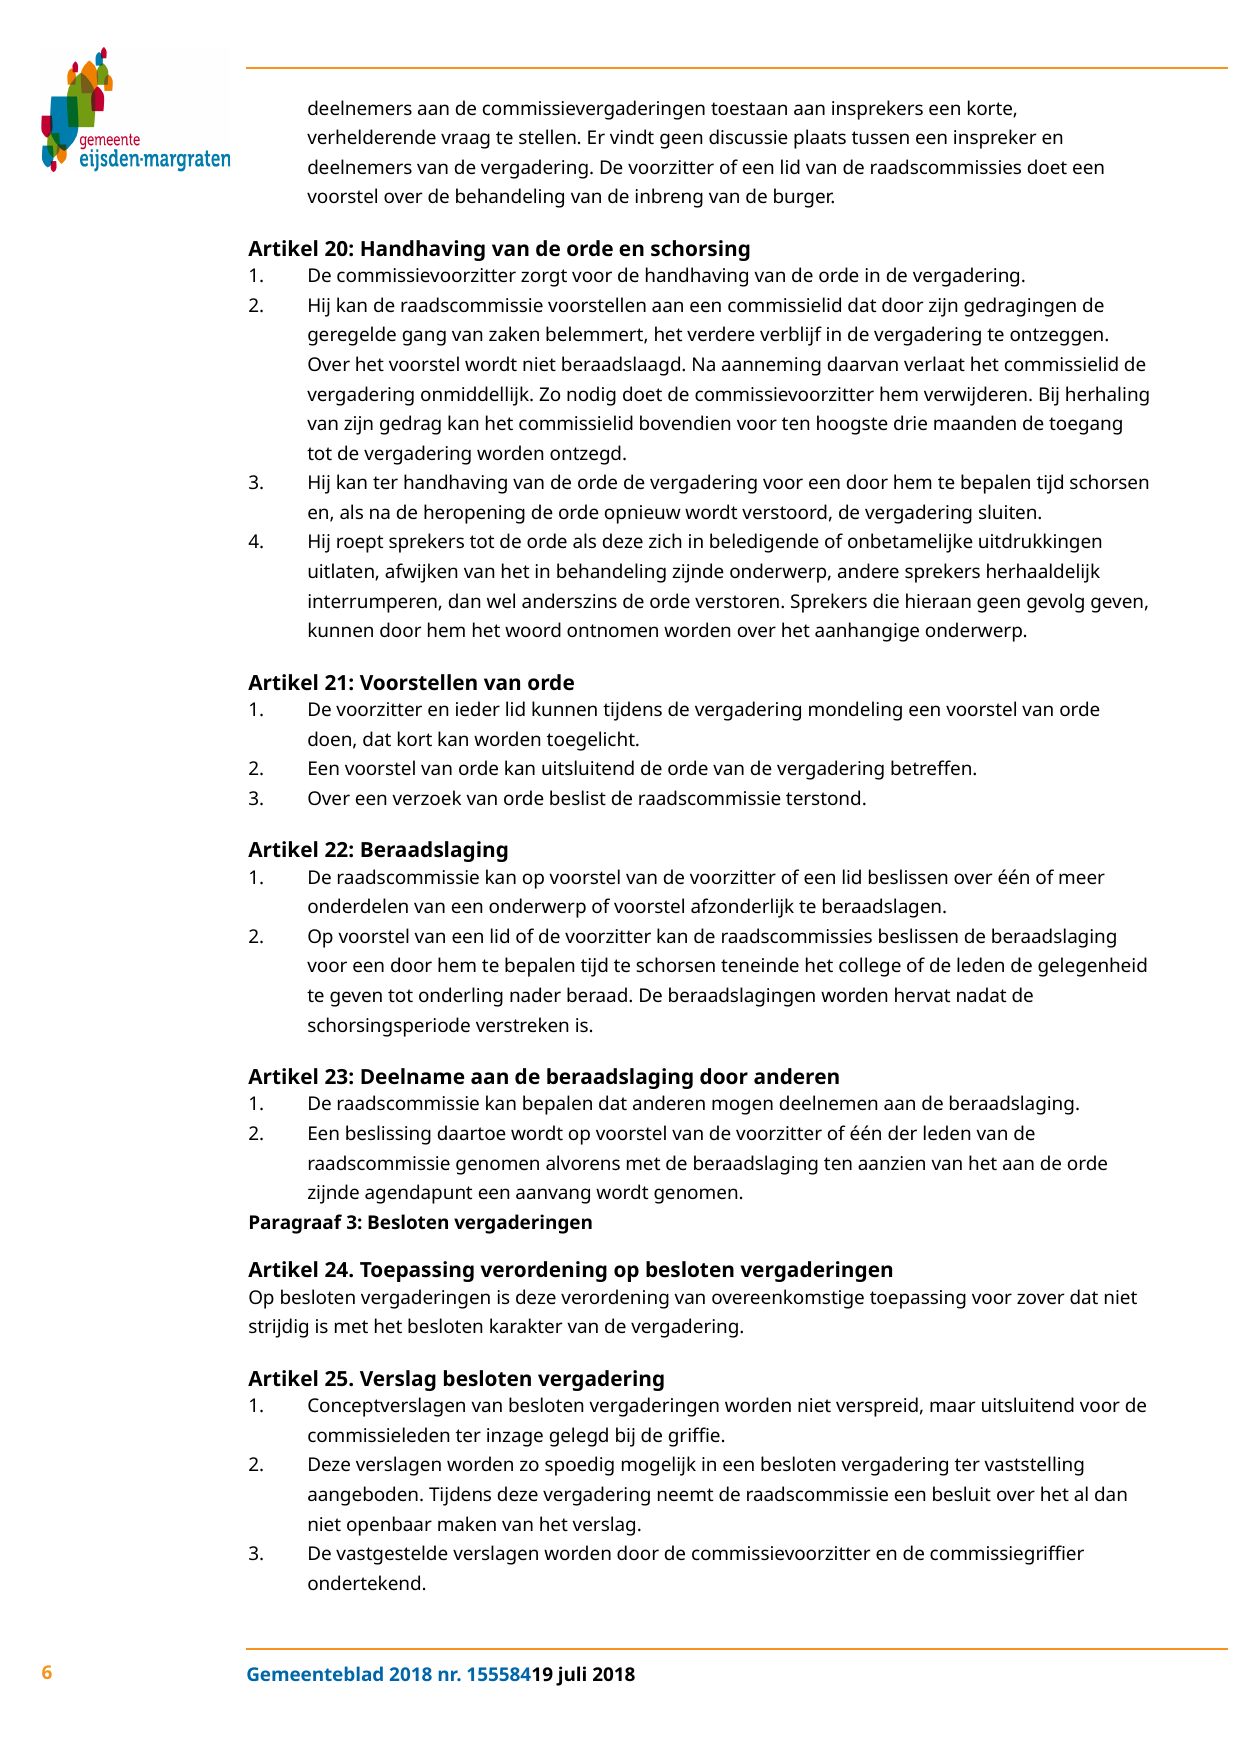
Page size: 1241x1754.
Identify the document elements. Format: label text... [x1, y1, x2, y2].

list De voorzitter en ieder lid kunnen tijdens de vergadering mondeling een voorstel van orde doen, dat kort kan worden toegelicht. [248, 696, 1152, 752]
list De raadscommissie kan bepalen dat anderen mogen deelnemen aan de beraadslaging. [248, 1091, 1152, 1116]
text Op besloten vergaderingen is deze verordening van overeenkomstige toepassing voor zover dat niet strijdig is met het besloten karakter van de vergadering. [248, 1284, 1152, 1339]
list De commissievoorzitter zorgt voor de handhaving van de orde in de vergadering. [248, 262, 1152, 288]
list Conceptverslagen van besloten vergaderingen worden niet verspreid, maar uitsluitend voor de commissieleden ter inzage gelegd bij de griffie. [248, 1392, 1152, 1448]
list Hij kan ter handhaving van de orde de vergadering voor een door hem te bepalen tijd schorsen en, als na de heropening de orde opnieuw wordt verstoord, de vergadering sluiten. [248, 469, 1152, 525]
text Artikel 21: Voorstellen van orde [248, 668, 1152, 696]
list deelnemers aan de commissievergaderingen toestaan aan insprekers een korte, verhelderende vraag te stellen. Er vindt geen discussie plaats tussen een inspreker en deelnemers van de vergadering. De voorzitter of een lid van de raadscommissies doet een voorstel over de behandeling van de inbreng van de burger. [248, 95, 1152, 209]
text Artikel 24. Toepassing verordening op besloten vergaderingen [248, 1256, 1152, 1284]
list Een voorstel van orde kan uitsluitend de orde van de vergadering betreffen. [248, 755, 1152, 781]
list Over een verzoek van orde beslist de raadscommissie terstond. [248, 785, 1152, 811]
picture [41, 47, 231, 172]
list Deze verslagen worden zo spoedig mogelijk in een besloten vergadering ter vaststelling aangeboden. Tijdens deze vergadering neemt de raadscommissie een besluit over het al dan niet openbaar maken van het verslag. [248, 1452, 1152, 1536]
text Artikel 20: Handhaving van de orde en schorsing [248, 234, 1152, 262]
list Hij kan de raadscommissie voorstellen aan een commissielid dat door zijn gedragingen de geregelde gang van zaken belemmert, het verdere verblijf in de vergadering te ontzeggen. Over het voorstel wordt niet beraadslaagd. Na aanneming daarvan verlaat het commissielid de vergadering onmiddellijk. Zo nodig doet de commissievoorzitter hem verwijderen. Bij herhaling van zijn gedrag kan het commissielid bovendien voor ten hoogste drie maanden de toegang tot de vergadering worden ontzegd. [248, 292, 1152, 466]
text Artikel 22: Beraadslaging [248, 835, 1152, 864]
text Artikel 25. Verslag besloten vergadering [248, 1364, 1152, 1392]
text Paragraaf 3: Besloten vergaderingen [248, 1209, 1152, 1235]
list Hij roept sprekers tot de orde als deze zich in beledigende of onbetamelijke uitdrukkingen uitlaten, afwijken van het in behandeling zijnde onderwerp, andere sprekers herhaaldelijk interrumperen, dan wel anderszins de orde verstoren. Sprekers die hieraan geen gevolg geven, kunnen door hem het woord ontnomen worden over het aanhangige onderwerp. [248, 529, 1152, 643]
list De raadscommissie kan op voorstel van de voorzitter of een lid beslissen over één of meer onderdelen van een onderwerp of voorstel afzonderlijk te beraadslagen. [248, 864, 1152, 919]
text Artikel 23: Deelname aan de beraadslaging door anderen [248, 1062, 1152, 1091]
list De vastgestelde verslagen worden door de commissievoorzitter en de commissiegriffier ondertekend. [248, 1540, 1152, 1596]
list Op voorstel van een lid of de voorzitter kan de raadscommissies beslissen de beraadslaging voor een door hem te bepalen tijd te schorsen teneinde het college of de leden de gelegenheid te geven tot onderling nader beraad. De beraadslagingen worden hervat nadat de schorsingsperiode verstreken is. [248, 923, 1152, 1037]
list Een beslissing daartoe wordt op voorstel van de voorzitter of één der leden van de raadscommissie genomen alvorens met de beraadslaging ten aanzien van het aan de orde zijnde agendapunt een aanvang wordt genomen. [248, 1120, 1152, 1205]
